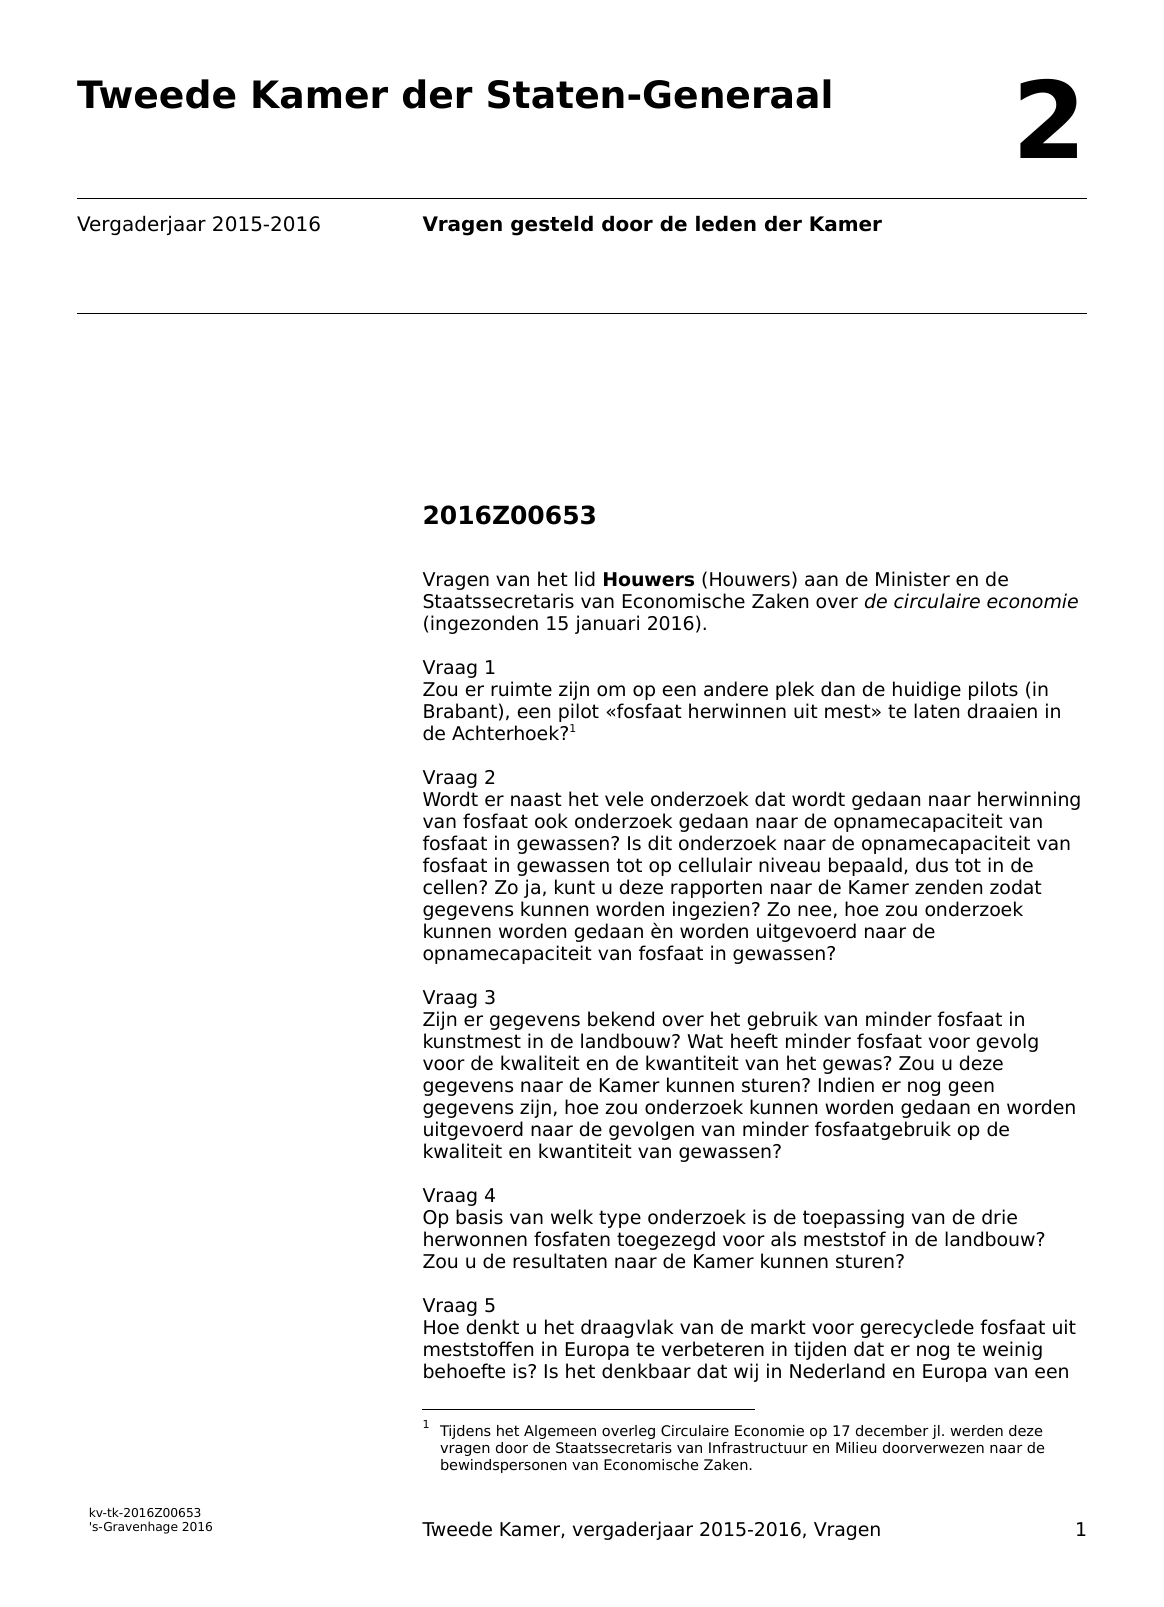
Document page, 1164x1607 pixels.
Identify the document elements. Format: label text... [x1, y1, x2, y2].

text Vraag 1 [422, 657, 1087, 679]
table_cell Vragen gesteld door de leden der Kamer [422, 199, 1087, 313]
table_header Tweede Kamer der Staten-Generaal [77, 59, 886, 198]
text Zijn er gegevens bekend over het gebruik van minder fosfaat in kunstmest in de landbouw? Wat heeft minder fosfaat voor gevolg voor de kwaliteit en de kwantiteit van het gewas? Zou u deze gegevens naar de Kamer kunnen sturen? Indien er nog geen gegevens zijn, hoe zou onderzoek kunnen worden gedaan en worden uitgevoerd naar de gevolgen van minder fosfaatgebruik op de kwaliteit en kwantiteit van gewassen? [422, 1009, 1087, 1163]
text Zou er ruimte zijn om op een andere plek dan de huidige pilots (in Brabant), een pilot «fosfaat herwinnen uit mest» te laten draaien in de Achterhoek? [422, 679, 1087, 745]
text Op basis van welk type onderzoek is de toepassing van de drie herwonnen fosfaten toegezegd voor als meststof in de landbouw? Zou u de resultaten naar de Kamer kunnen sturen? [422, 1207, 1087, 1273]
text Vragen van het lid Houwers (Houwers) aan de Minister en de Staatssecretaris van Economische Zaken over de circulaire economie (ingezonden 15 januari 2016). [422, 569, 1087, 635]
table_header 2 [886, 59, 1087, 198]
text Hoe denkt u het draagvlak van de markt voor gerecyclede fosfaat uit meststoffen in Europa te verbeteren in tijden dat er nog te weinig behoefte is? Is het denkbaar dat wij in Nederland en Europa van een [422, 1317, 1087, 1383]
text Vraag 5 [422, 1295, 1087, 1317]
text 2016Z00653 [422, 501, 1087, 531]
text Tijdens het Algemeen overleg Circulaire Economie op 17 december jl. werden deze vragen door de Staatssecretaris van Infrastructuur en Milieu doorverwezen naar de bewindspersonen van Economische Zaken. [422, 1418, 1087, 1474]
table_cell Vergaderjaar 2015-2016 [77, 199, 422, 313]
text Wordt er naast het vele onderzoek dat wordt gedaan naar herwinning van fosfaat ook onderzoek gedaan naar de opnamecapaciteit van fosfaat in gewassen? Is dit onderzoek naar de opnamecapaciteit van fosfaat in gewassen tot op cellulair niveau bepaald, dus tot in de cellen? Zo ja, kunt u deze rapporten naar de Kamer zenden zodat gegevens kunnen worden ingezien? Zo nee, hoe zou onderzoek kunnen worden gedaan èn worden uitgevoerd naar de opnamecapaciteit van fosfaat in gewassen? [422, 789, 1087, 965]
text Vraag 4 [422, 1185, 1087, 1207]
text kv-tk-2016Z00653 [88, 1506, 323, 1520]
text Vraag 2 [422, 767, 1087, 789]
text Vraag 3 [422, 987, 1087, 1009]
text 's-Gravenhage 2016 [88, 1520, 323, 1534]
